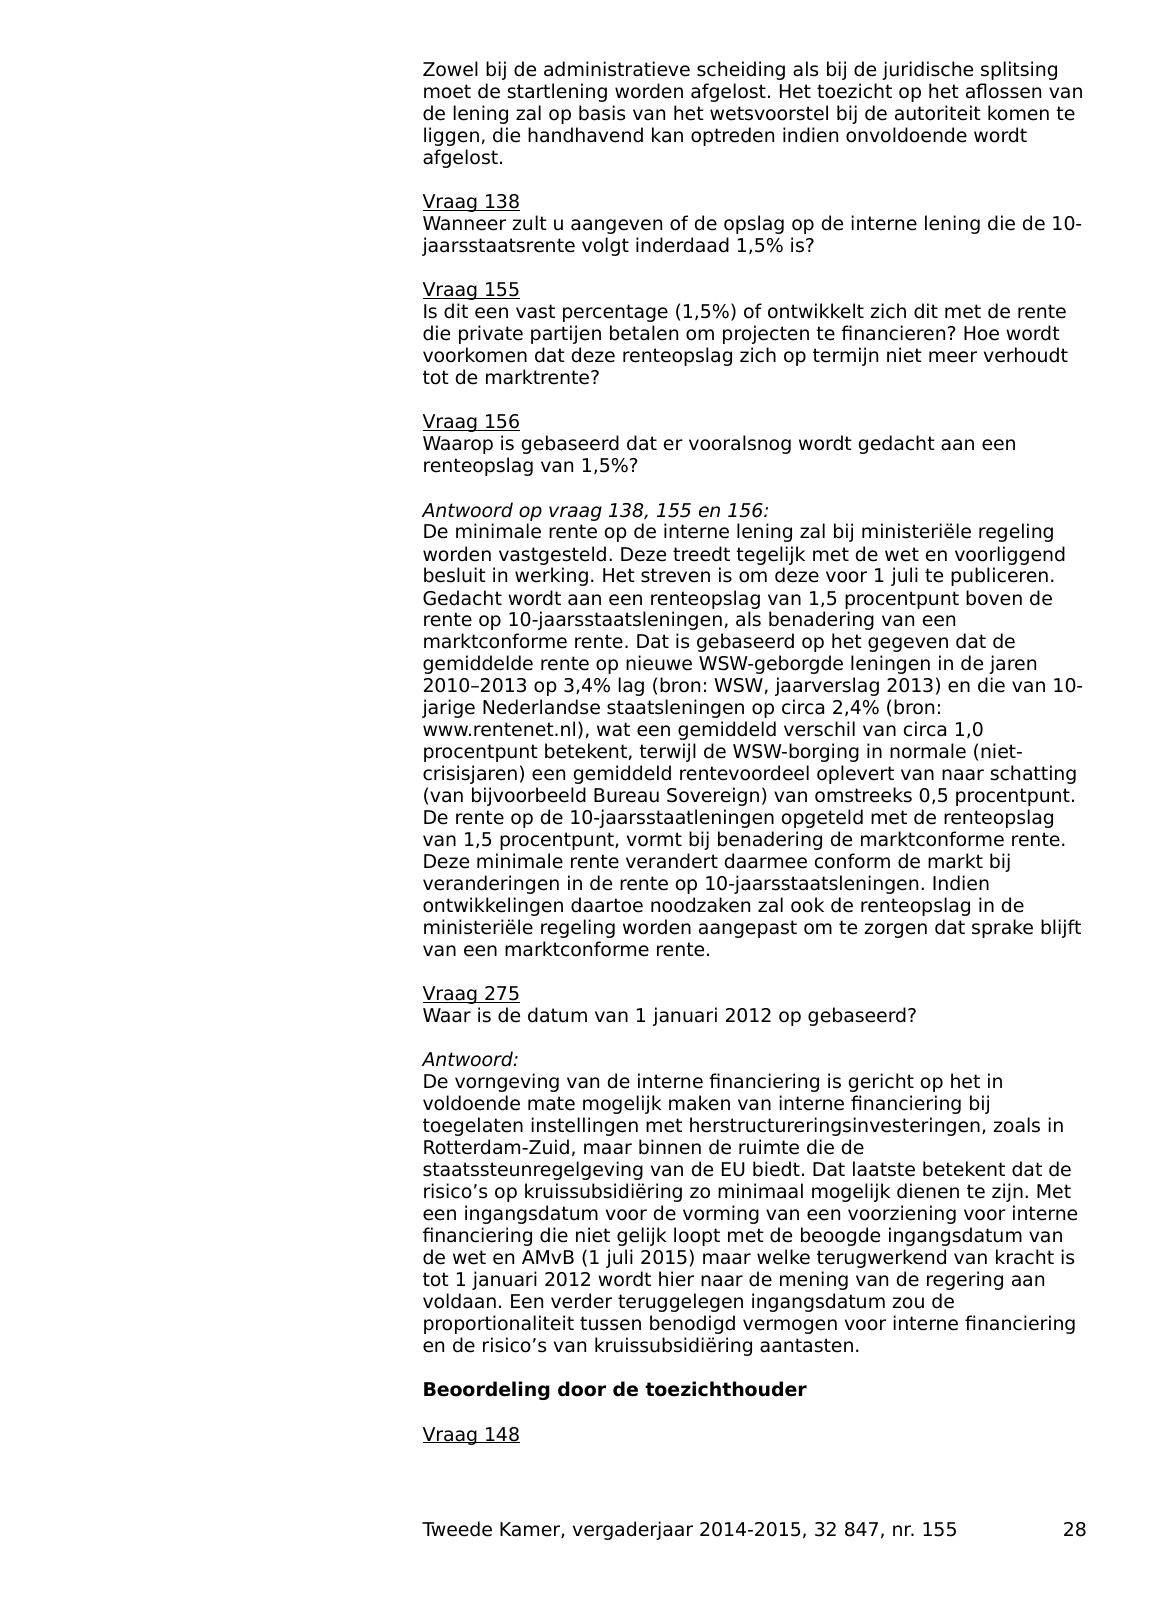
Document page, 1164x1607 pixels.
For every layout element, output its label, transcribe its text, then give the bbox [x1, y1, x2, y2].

text Vraag 275 [422, 983, 1087, 1005]
subtitle Beoordeling door de toezichthouder [422, 1379, 1087, 1401]
text Vraag 138 [422, 191, 1087, 213]
text De vorngeving van de interne financiering is gericht op het in voldoende mate mogelijk maken van interne financiering bij toegelaten instellingen met herstructureringsinvesteringen, zoals in Rotterdam-Zuid, maar binnen de ruimte die de staatssteunregelgeving van de EU biedt. Dat laatste betekent dat de risico’s op kruissubsidiëring zo minimaal mogelijk dienen te zijn. Met een ingangsdatum voor de vorming van een voorziening voor interne financiering die niet gelijk loopt met de beoogde ingangsdatum van de wet en AMvB (1 juli 2015) maar welke terugwerkend van kracht is tot 1 januari 2012 wordt hier naar de mening van de regering aan voldaan. Een verder teruggelegen ingangsdatum zou de proportionaliteit tussen benodigd vermogen voor interne financiering en de risico’s van kruissubsidiëring aantasten. [422, 1071, 1087, 1357]
text Zowel bij de administratieve scheiding als bij de juridische splitsing moet de startlening worden afgelost. Het toezicht op het aflossen van de lening zal op basis van het wetsvoorstel bij de autoriteit komen te liggen, die handhavend kan optreden indien onvoldoende wordt afgelost. [422, 59, 1087, 169]
text Waarop is gebaseerd dat er vooralsnog wordt gedacht aan een renteopslag van 1,5%? [422, 433, 1087, 477]
text De minimale rente op de interne lening zal bij ministeriële regeling worden vastgesteld. Deze treedt tegelijk met de wet en voorliggend besluit in werking. Het streven is om deze voor 1 juli te publiceren. Gedacht wordt aan een renteopslag van 1,5 procentpunt boven de rente op 10-jaarsstaatsleningen, als benadering van een marktconforme rente. Dat is gebaseerd op het gegeven dat de gemiddelde rente op nieuwe WSW-geborgde leningen in de jaren 2010–2013 op 3,4% lag (bron: WSW, jaarverslag 2013) en die van 10-jarige Nederlandse staatsleningen op circa 2,4% (bron: www.rentenet.nl), wat een gemiddeld verschil van circa 1,0 procentpunt betekent, terwijl de WSW-borging in normale (niet-crisisjaren) een gemiddeld rentevoordeel oplevert van naar schatting (van bijvoorbeeld Bureau Sovereign) van omstreeks 0,5 procentpunt. De rente op de 10-jaarsstaatleningen opgeteld met de renteopslag van 1,5 procentpunt, vormt bij benadering de marktconforme rente. Deze minimale rente verandert daarmee conform de markt bij veranderingen in de rente op 10-jaarsstaatsleningen. Indien ontwikkelingen daartoe noodzaken zal ook de renteopslag in de ministeriële regeling worden aangepast om te zorgen dat sprake blijft van een marktconforme rente. [422, 521, 1087, 961]
text Antwoord op vraag 138, 155 en 156: [422, 499, 1087, 521]
text Wanneer zult u aangeven of de opslag op de interne lening die de 10-jaarsstaatsrente volgt inderdaad 1,5% is? [422, 213, 1087, 257]
text Vraag 156 [422, 411, 1087, 433]
text Vraag 148 [422, 1423, 1087, 1445]
text Antwoord: [422, 1049, 1087, 1071]
text Vraag 155 [422, 279, 1087, 301]
text Waar is de datum van 1 januari 2012 op gebaseerd? [422, 1005, 1087, 1027]
text Is dit een vast percentage (1,5%) of ontwikkelt zich dit met de rente die private partijen betalen om projecten te financieren? Hoe wordt voorkomen dat deze renteopslag zich op termijn niet meer verhoudt tot de marktrente? [422, 301, 1087, 389]
